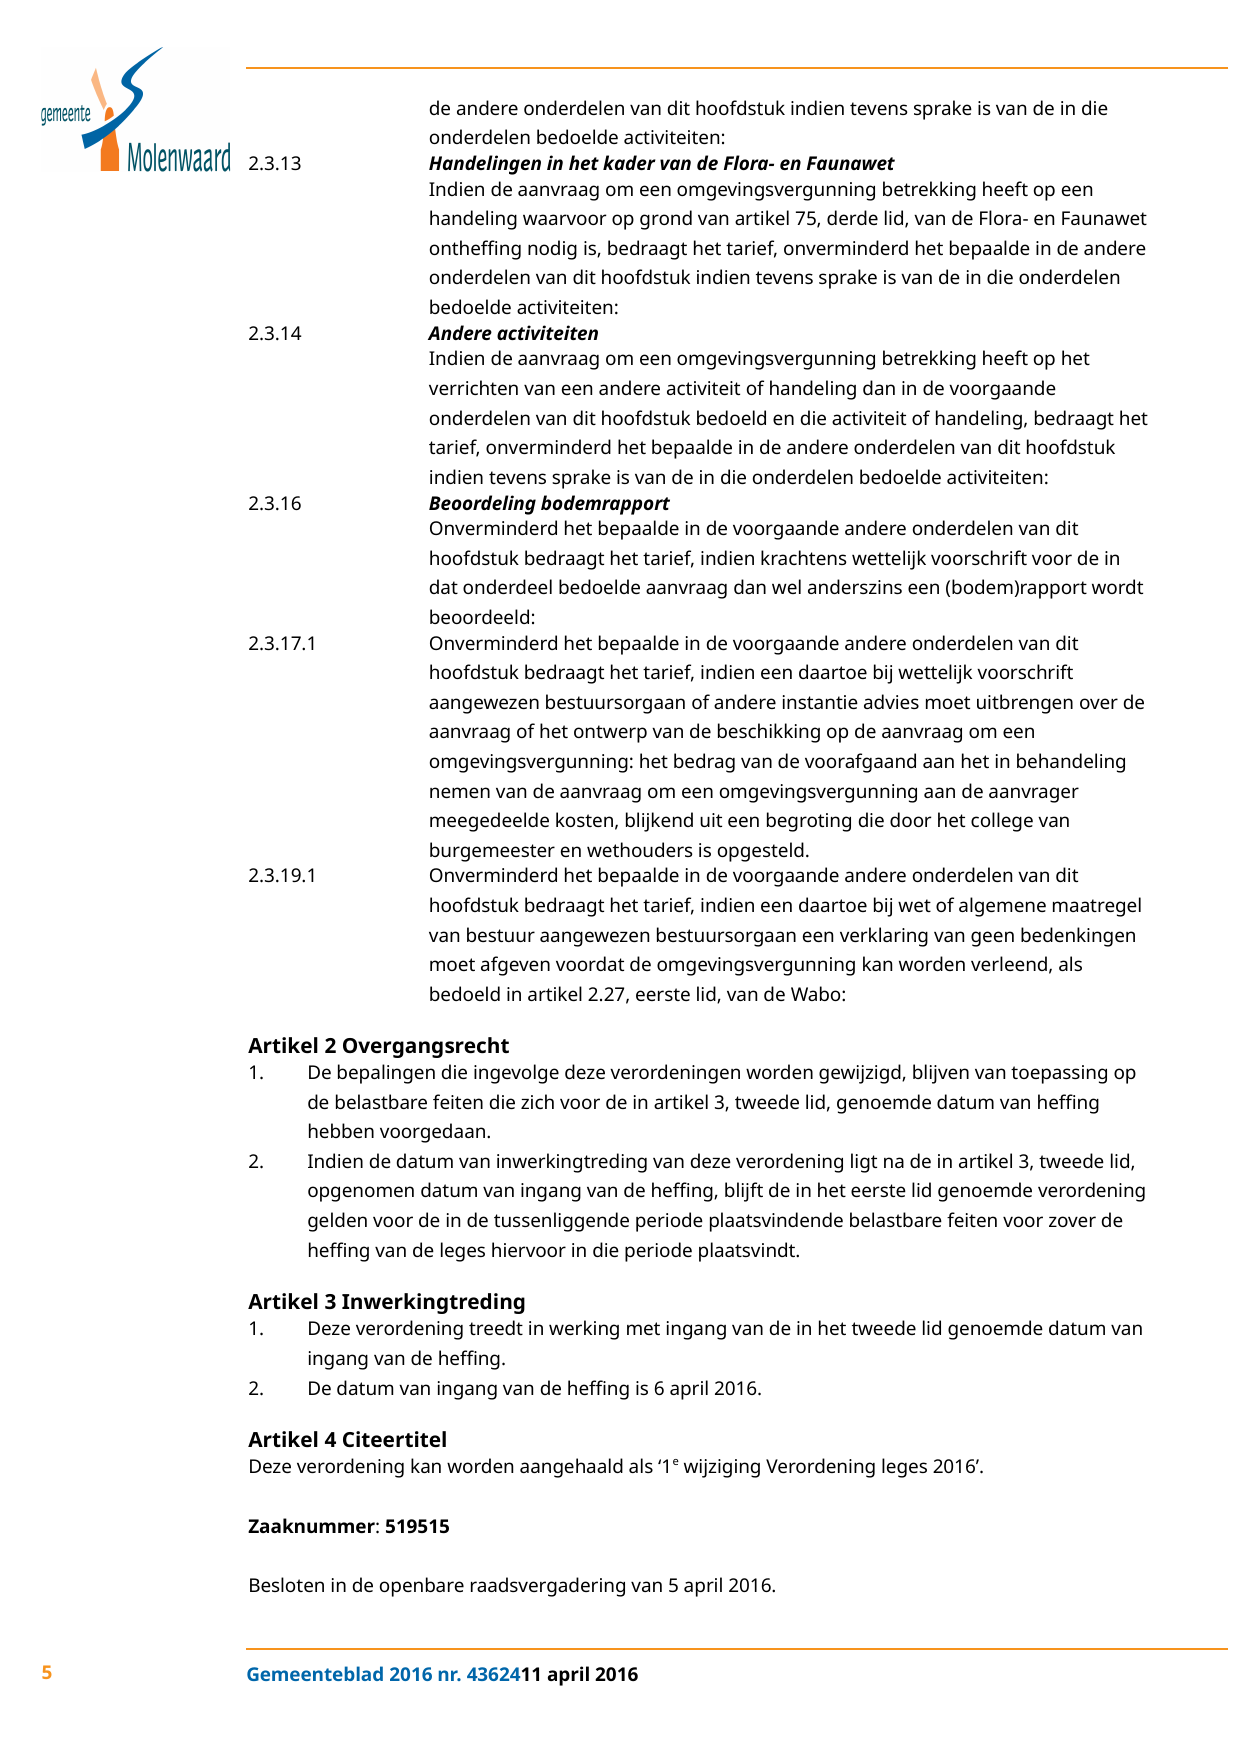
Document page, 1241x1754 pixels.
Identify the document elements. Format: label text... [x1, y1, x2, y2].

table_header de andere onderdelen van dit hoofdstuk indien tevens sprake is van de in die onderdelen bedoelde activiteiten: [429, 95, 1152, 150]
text Artikel 4 Citeertitel [248, 1425, 1152, 1454]
table_cell 2.3.19.1 [248, 863, 429, 1007]
text Artikel 3 Inwerkingtreding [248, 1287, 1152, 1316]
list Indien de datum van inwerkingtreding van deze verordening ligt na de in artikel 3, tweede lid, opgenomen datum van ingang van de heffing, blijft de in het eerste lid genoemde verordening gelden voor de in de tussenliggende periode plaatsvindende belastbare feiten voor zover de heffing van de leges hiervoor in die periode plaatsvindt. [248, 1148, 1152, 1262]
list De bepalingen die ingevolge deze verordeningen worden gewijzigd, blijven van toepassing op de belastbare feiten die zich voor de in artikel 3, tweede lid, genoemde datum van heffing hebben voorgedaan. [248, 1059, 1152, 1144]
text Zaaknummer: 519515 [248, 1513, 1152, 1538]
table_cell Onverminderd het bepaalde in de voorgaande andere onderdelen van dit hoofdstuk bedraagt het tarief, indien een daartoe bij wet of algemene maatregel van bestuur aangewezen bestuursorgaan een verklaring van geen bedenkingen moet afgeven voordat de omgevingsvergunning kan worden verleend, als bedoeld in artikel 2.27, eerste lid, van de Wabo: [429, 863, 1152, 1007]
table_cell 2.3.13 [248, 150, 429, 176]
table_cell [248, 346, 429, 490]
table_cell Beoordeling bodemrapport [429, 490, 1152, 515]
table_cell Handelingen in het kader van de Flora- en Faunawet [429, 150, 1152, 176]
table_cell 2.3.17.1 [248, 630, 429, 863]
table_cell Onverminderd het bepaalde in de voorgaande andere onderdelen van dit hoofdstuk bedraagt het tarief, indien krachtens wettelijk voorschrift voor de in dat onderdeel bedoelde aanvraag dan wel anderszins een (bodem)rapport wordt beoordeeld: [429, 515, 1152, 630]
table_cell 2.3.14 [248, 320, 429, 346]
table_cell Andere activiteiten [429, 320, 1152, 346]
table_header [248, 95, 429, 150]
table_cell Indien de aanvraag om een omgevingsvergunning betrekking heeft op een handeling waarvoor op grond van artikel 75, derde lid, van de Flora- en Faunawet ontheffing nodig is, bedraagt het tarief, onverminderd het bepaalde in de andere onderdelen van dit hoofdstuk indien tevens sprake is van de in die onderdelen bedoelde activiteiten: [429, 176, 1152, 320]
list De datum van ingang van de heffing is 6 april 2016. [248, 1375, 1152, 1401]
text Artikel 2 Overgangsrecht [248, 1031, 1152, 1059]
table_cell Indien de aanvraag om een omgevingsvergunning betrekking heeft op het verrichten van een andere activiteit of handeling dan in de voorgaande onderdelen van dit hoofdstuk bedoeld en die activiteit of handeling, bedraagt het tarief, onverminderd het bepaalde in de andere onderdelen van dit hoofdstuk indien tevens sprake is van de in die onderdelen bedoelde activiteiten: [429, 346, 1152, 490]
table_cell 2.3.16 [248, 490, 429, 515]
text Besloten in de openbare raadsvergadering van 5 april 2016. [248, 1572, 1152, 1598]
table_cell [248, 176, 429, 320]
table_cell [248, 515, 429, 630]
list Deze verordening treedt in werking met ingang van de in het tweede lid genoemde datum van ingang van de heffing. [248, 1316, 1152, 1371]
picture [41, 47, 231, 172]
table_cell Onverminderd het bepaalde in de voorgaande andere onderdelen van dit hoofdstuk bedraagt het tarief, indien een daartoe bij wettelijk voorschrift aangewezen bestuursorgaan of andere instantie advies moet uitbrengen over de aanvraag of het ontwerp van de beschikking op de aanvraag om een omgevingsvergunning: het bedrag van de voorafgaand aan het in behandeling nemen van de aanvraag om een omgevingsvergunning aan de aanvrager meegedeelde kosten, blijkend uit een begroting die door het college van burgemeester en wethouders is opgesteld. [429, 630, 1152, 863]
text Deze verordening kan worden aangehaald als ‘1e wijziging Verordening leges 2016’. [248, 1454, 1152, 1479]
